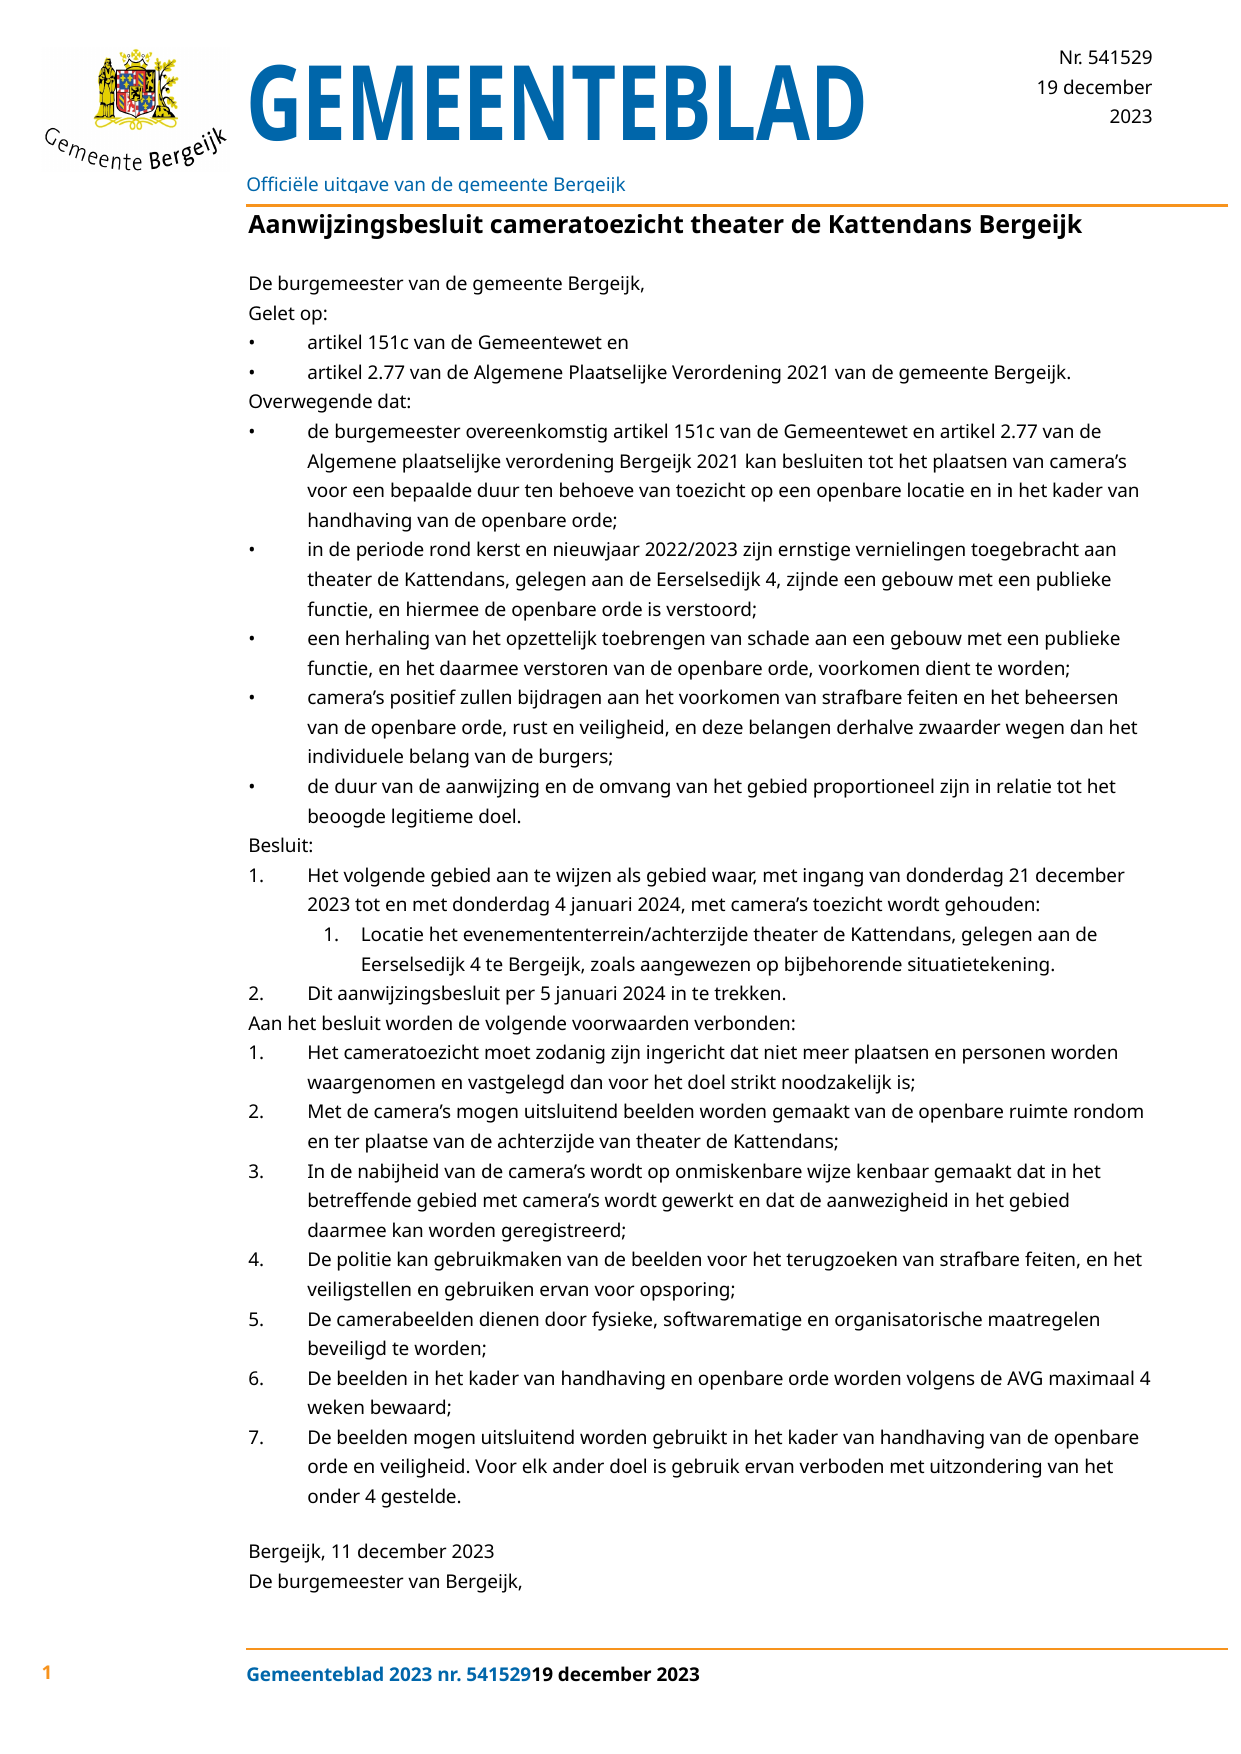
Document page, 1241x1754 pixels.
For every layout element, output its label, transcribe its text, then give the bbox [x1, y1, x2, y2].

text Besluit: [248, 832, 1152, 858]
list De camerabeelden dienen door fysieke, softwarematige en organisatorische maatregelen beveiligd te worden; [248, 1306, 1152, 1361]
text De burgemeester van Bergeijk, [248, 1568, 1152, 1594]
list De beelden mogen uitsluitend worden gebruikt in het kader van handhaving van de openbare orde en veiligheid. Voor elk ander doel is gebruik ervan verboden met uitzondering van het onder 4 gestelde. [248, 1424, 1152, 1509]
text Gelet op: [248, 300, 1152, 326]
list artikel 151c van de Gemeentewet en [248, 329, 1152, 355]
picture [41, 47, 231, 172]
text Aan het besluit worden de volgende voorwaarden verbonden: [248, 1010, 1152, 1036]
list in de periode rond kerst en nieuwjaar 2022/2023 zijn ernstige vernielingen toegebracht aan theater de Kattendans, gelegen aan de Eerselsedijk 4, zijnde een gebouw met een publieke functie, en hiermee de openbare orde is verstoord; [248, 537, 1152, 621]
list De beelden in het kader van handhaving en openbare orde worden volgens de AVG maximaal 4 weken bewaard; [248, 1365, 1152, 1420]
list een herhaling van het opzettelijk toebrengen van schade aan een gebouw met een publieke functie, en het daarmee verstoren van de openbare orde, voorkomen dient te worden; [248, 625, 1152, 681]
list Locatie het evenemententerrein/achterzijde theater de Kattendans, gelegen aan de Eerselsedijk 4 te Bergeijk, zoals aangewezen op bijbehorende situatietekening. [323, 921, 1152, 976]
list artikel 2.77 van de Algemene Plaatselijke Verordening 2021 van de gemeente Bergeijk. [248, 359, 1152, 385]
list Dit aanwijzingsbesluit per 5 januari 2024 in te trekken. [248, 980, 1152, 1006]
text Overwegende dat: [248, 389, 1152, 414]
list Met de camera’s mogen uitsluitend beelden worden gemaakt van de openbare ruimte rondom en ter plaatse van de achterzijde van theater de Kattendans; [248, 1099, 1152, 1154]
list Het cameratoezicht moet zodanig zijn ingericht dat niet meer plaatsen en personen worden waargenomen en vastgelegd dan voor het doel strikt noodzakelijk is; [248, 1039, 1152, 1095]
list De politie kan gebruikmaken van de beelden voor het terugzoeken van strafbare feiten, en het veiligstellen en gebruiken ervan voor opsporing; [248, 1247, 1152, 1302]
list Het volgende gebied aan te wijzen als gebied waar, met ingang van donderdag 21 december 2023 tot en met donderdag 4 januari 2024, met camera’s toezicht wordt gehouden: [248, 862, 1152, 917]
text Aanwijzingsbesluit cameratoezicht theater de Kattendans Bergeijk [248, 207, 1152, 241]
text De burgemeester van de gemeente Bergeijk, [248, 270, 1152, 296]
list de burgemeester overeenkomstig artikel 151c van de Gemeentewet en artikel 2.77 van de Algemene plaatselijke verordening Bergeijk 2021 kan besluiten tot het plaatsen van camera’s voor een bepaalde duur ten behoeve van toezicht op een openbare locatie en in het kader van handhaving van de openbare orde; [248, 418, 1152, 533]
list In de nabijheid van de camera’s wordt op onmiskenbare wijze kenbaar gemaakt dat in het betreffende gebied met camera’s wordt gewerkt en dat de aanwezigheid in het gebied daarmee kan worden geregistreerd; [248, 1158, 1152, 1243]
text Bergeijk, 11 december 2023 [248, 1538, 1152, 1564]
list camera’s positief zullen bijdragen aan het voorkomen van strafbare feiten en het beheersen van de openbare orde, rust en veiligheid, en deze belangen derhalve zwaarder wegen dan het individuele belang van de burgers; [248, 684, 1152, 769]
list de duur van de aanwijzing en de omvang van het gebied proportioneel zijn in relatie tot het beoogde legitieme doel. [248, 773, 1152, 828]
